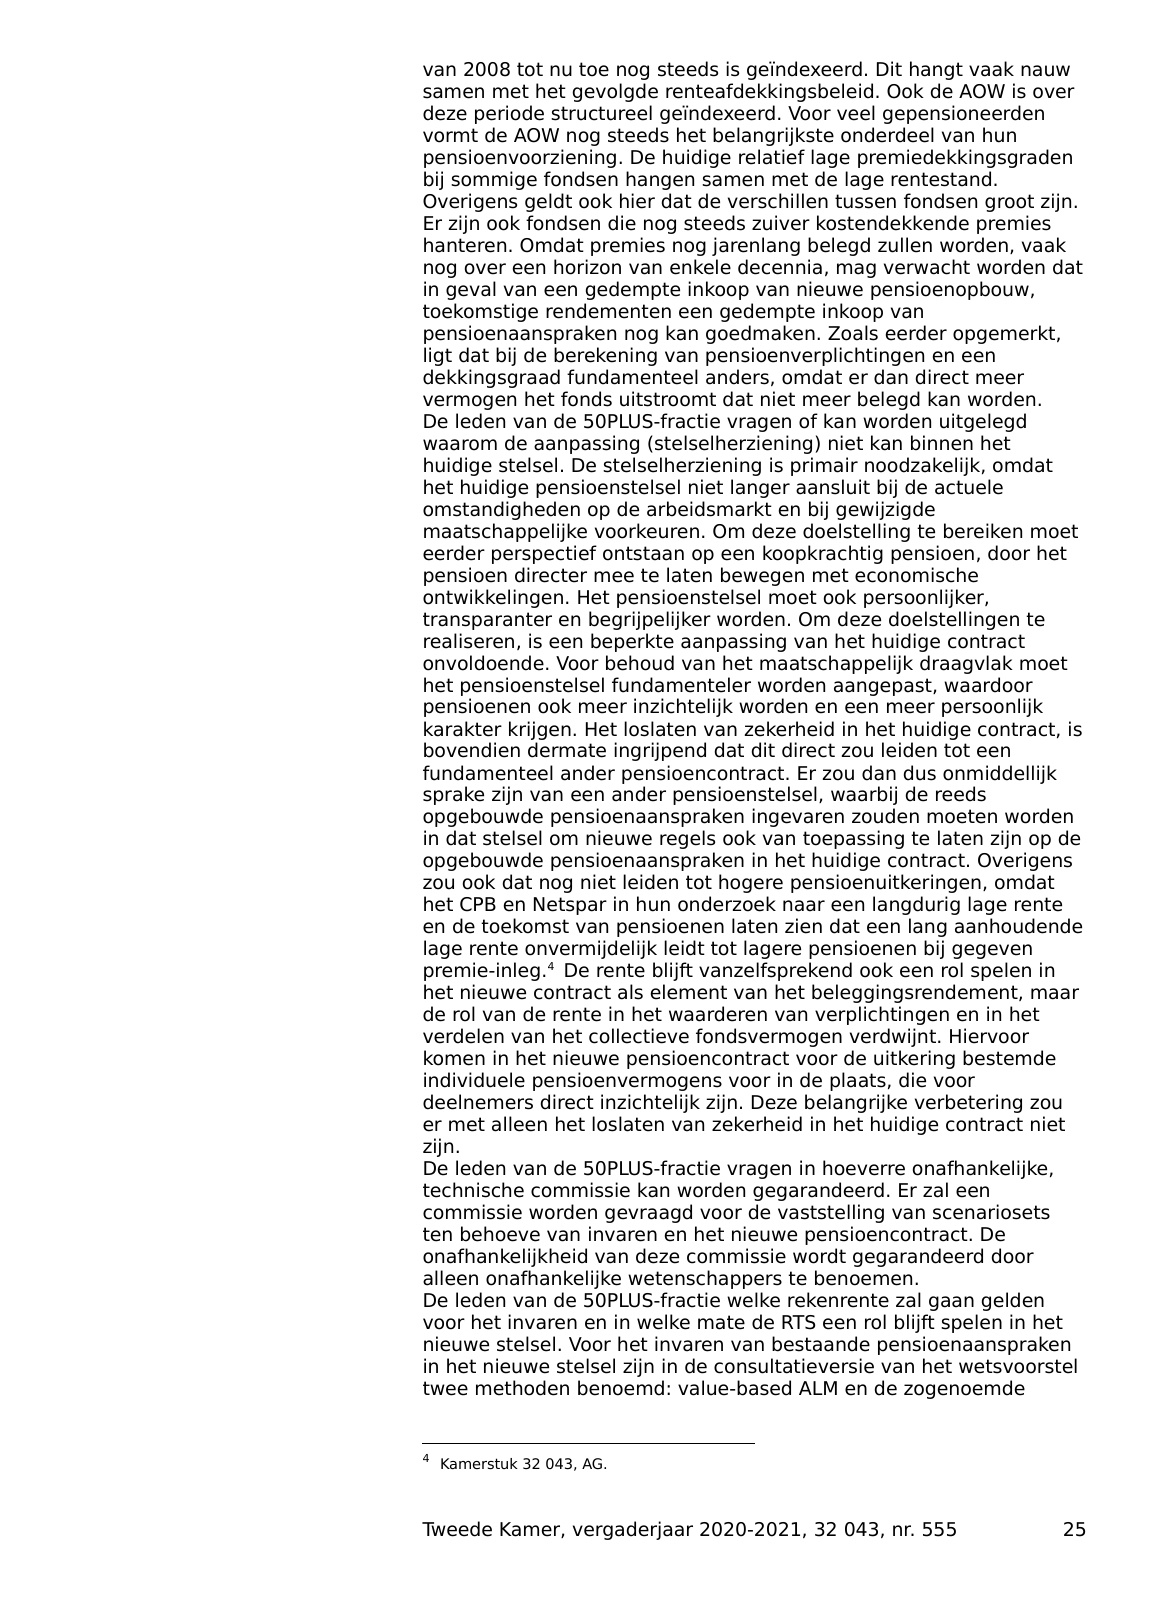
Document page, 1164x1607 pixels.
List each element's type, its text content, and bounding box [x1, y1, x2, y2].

text De leden van de 50PLUS-fractie welke rekenrente zal gaan gelden voor het invaren en in welke mate de RTS een rol blijft spelen in het nieuwe stelsel. Voor het invaren van bestaande pensioenaanspraken in het nieuwe stelsel zijn in de consultatieversie van het wetsvoorstel twee methoden benoemd: value-based ALM en de zogenoemde [422, 1290, 1087, 1400]
text De leden van de 50PLUS-fractie vragen of kan worden uitgelegd waarom de aanpassing (stelselherziening) niet kan binnen het huidige stelsel. De stelselherziening is primair noodzakelijk, omdat het huidige pensioenstelsel niet langer aansluit bij de actuele omstandigheden op de arbeidsmarkt en bij gewijzigde maatschappelijke voorkeuren. Om deze doelstelling te bereiken moet eerder perspectief ontstaan op een koopkrachtig pensioen, door het pensioen directer mee te laten bewegen met economische ontwikkelingen. Het pensioenstelsel moet ook persoonlijker, transparanter en begrijpelijker worden. Om deze doelstellingen te realiseren, is een beperkte aanpassing van het huidige contract onvoldoende. Voor behoud van het maatschappelijk draagvlak moet het pensioenstelsel fundamenteler worden aangepast, waardoor pensioenen ook meer inzichtelijk worden en een meer persoonlijk karakter krijgen. Het loslaten van zekerheid in het huidige contract, is bovendien dermate ingrijpend dat dit direct zou leiden tot een fundamenteel ander pensioencontract. Er zou dan dus onmiddellijk sprake zijn van een ander pensioenstelsel, waarbij de reeds opgebouwde pensioenaanspraken ingevaren zouden moeten worden in dat stelsel om nieuwe regels ook van toepassing te laten zijn op de opgebouwde pensioenaanspraken in het huidige contract. Overigens zou ook dat nog niet leiden tot hogere pensioenuitkeringen, omdat het CPB en Netspar in hun onderzoek naar een langdurig lage rente en de toekomst van pensioenen laten zien dat een lang aanhoudende lage rente onvermijdelijk leidt tot lagere pensioenen bij gegeven premie-inleg. De rente blijft vanzelfsprekend ook een rol spelen in het nieuwe contract als element van het beleggingsrendement, maar de rol van de rente in het waarderen van verplichtingen en in het verdelen van het collectieve fondsvermogen verdwijnt. Hiervoor komen in het nieuwe pensioencontract voor de uitkering bestemde individuele pensioenvermogens voor in de plaats, die voor deelnemers direct inzichtelijk zijn. Deze belangrijke verbetering zou er met alleen het loslaten van zekerheid in het huidige contract niet zijn. [422, 411, 1087, 1158]
text De leden van de 50PLUS-fractie vragen in hoeverre onafhankelijke, technische commissie kan worden gegarandeerd. Er zal een commissie worden gevraagd voor de vaststelling van scenariosets ten behoeve van invaren en het nieuwe pensioencontract. De onafhankelijkheid van deze commissie wordt gegarandeerd door alleen onafhankelijke wetenschappers te benoemen. [422, 1158, 1087, 1290]
text Kamerstuk 32 043, AG. [422, 1452, 1087, 1474]
text van 2008 tot nu toe nog steeds is geïndexeerd. Dit hangt vaak nauw samen met het gevolgde renteafdekkingsbeleid. Ook de AOW is over deze periode structureel geïndexeerd. Voor veel gepensioneerden vormt de AOW nog steeds het belangrijkste onderdeel van hun pensioenvoorziening. De huidige relatief lage premiedekkingsgraden bij sommige fondsen hangen samen met de lage rentestand. Overigens geldt ook hier dat de verschillen tussen fondsen groot zijn. Er zijn ook fondsen die nog steeds zuiver kostendekkende premies hanteren. Omdat premies nog jarenlang belegd zullen worden, vaak nog over een horizon van enkele decennia, mag verwacht worden dat in geval van een gedempte inkoop van nieuwe pensioenopbouw, toekomstige rendementen een gedempte inkoop van pensioenaanspraken nog kan goedmaken. Zoals eerder opgemerkt, ligt dat bij de berekening van pensioenverplichtingen en een dekkingsgraad fundamenteel anders, omdat er dan direct meer vermogen het fonds uitstroomt dat niet meer belegd kan worden. [422, 59, 1087, 411]
